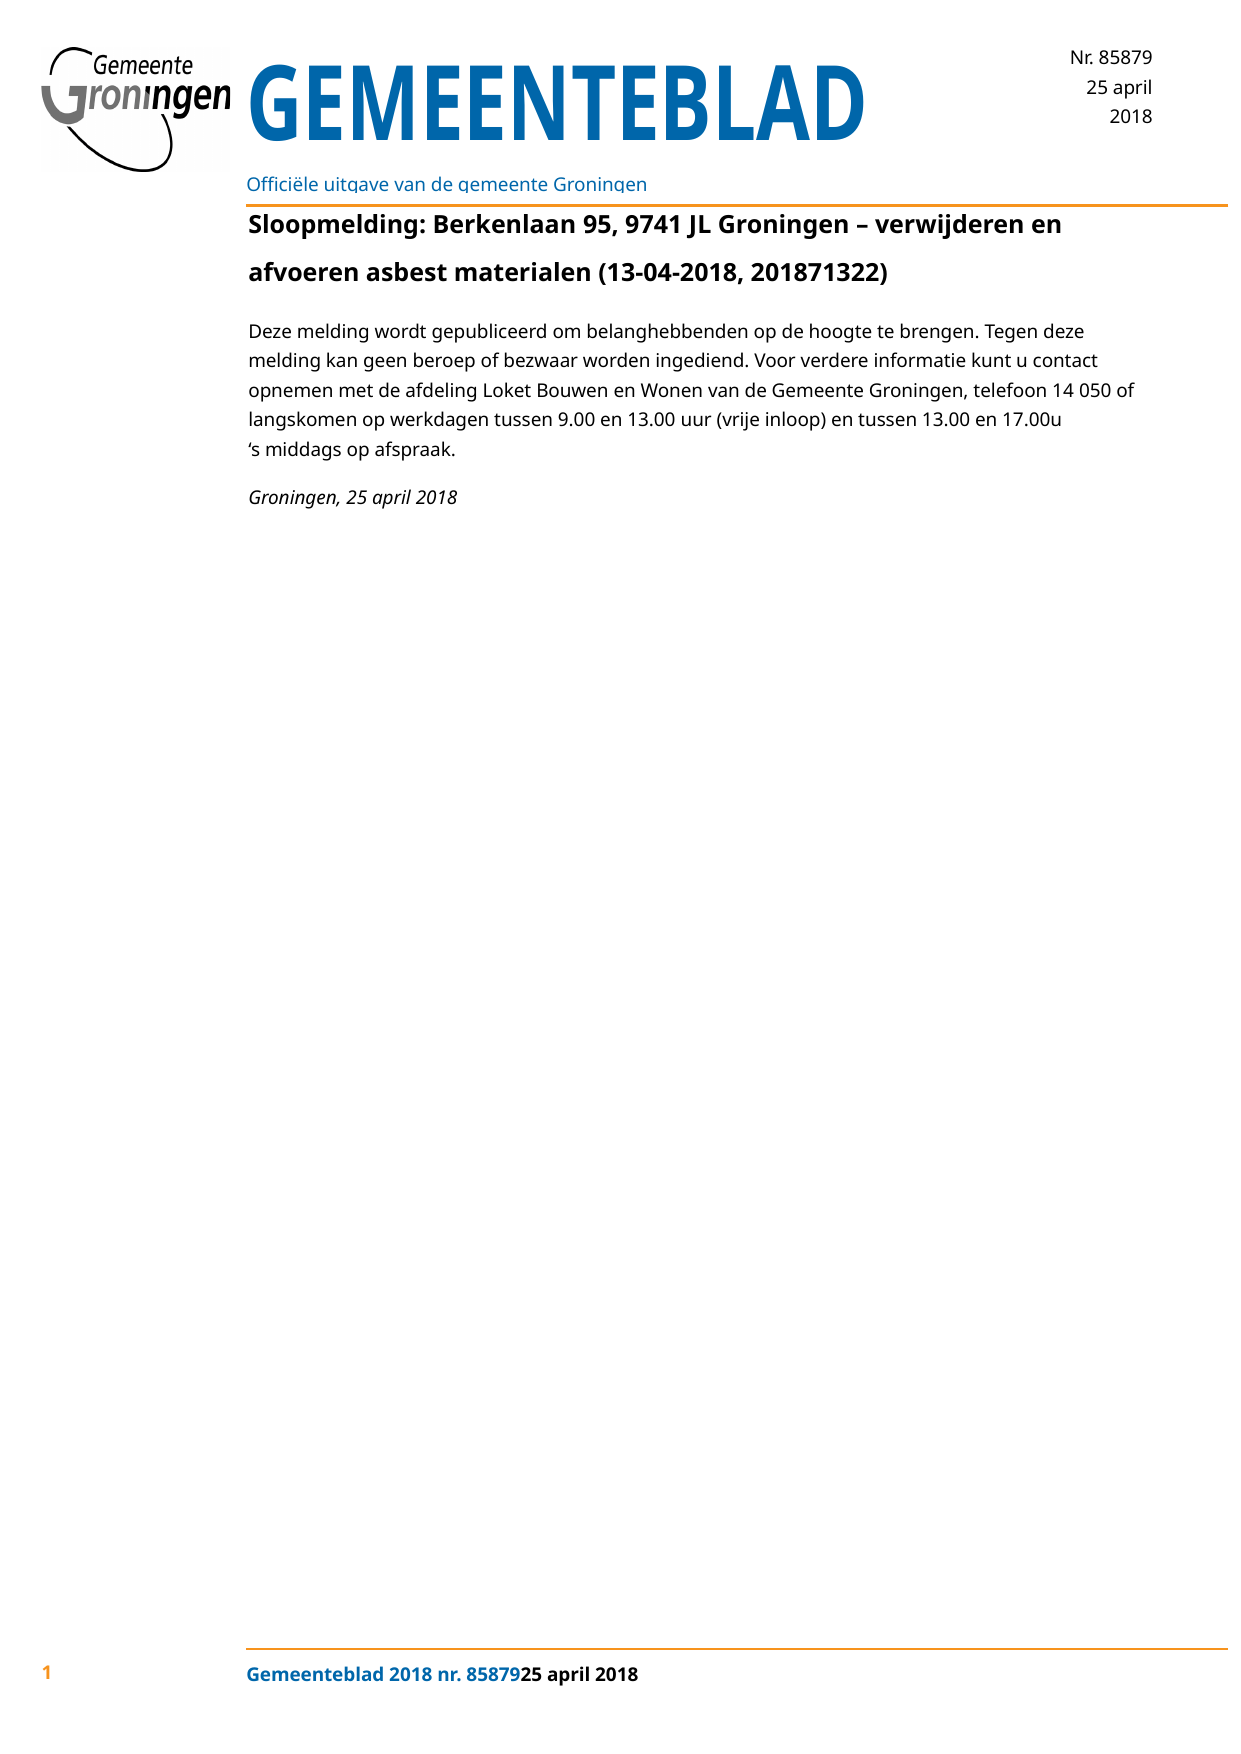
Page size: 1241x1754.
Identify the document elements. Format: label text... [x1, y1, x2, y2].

picture [41, 47, 231, 172]
text Deze melding wordt gepubliceerd om belanghebbenden op de hoogte te brengen. Tegen deze melding kan geen beroep of bezwaar worden ingediend. Voor verdere informatie kunt u contact opnemen met de afdeling Loket Bouwen en Wonen van de Gemeente Groningen, telefoon 14 050 of langskomen op werkdagen tussen 9.00 en 13.00 uur (vrije inloop) en tussen 13.00 en 17.00u ‘s middags op afspraak. [248, 318, 1152, 462]
text Groningen, 25 april 2018 [248, 484, 1152, 510]
text Sloopmelding: Berkenlaan 95, 9741 JL Groningen – verwijderen en afvoeren asbest materialen (13-04-2018, 201871322) [248, 207, 1152, 288]
